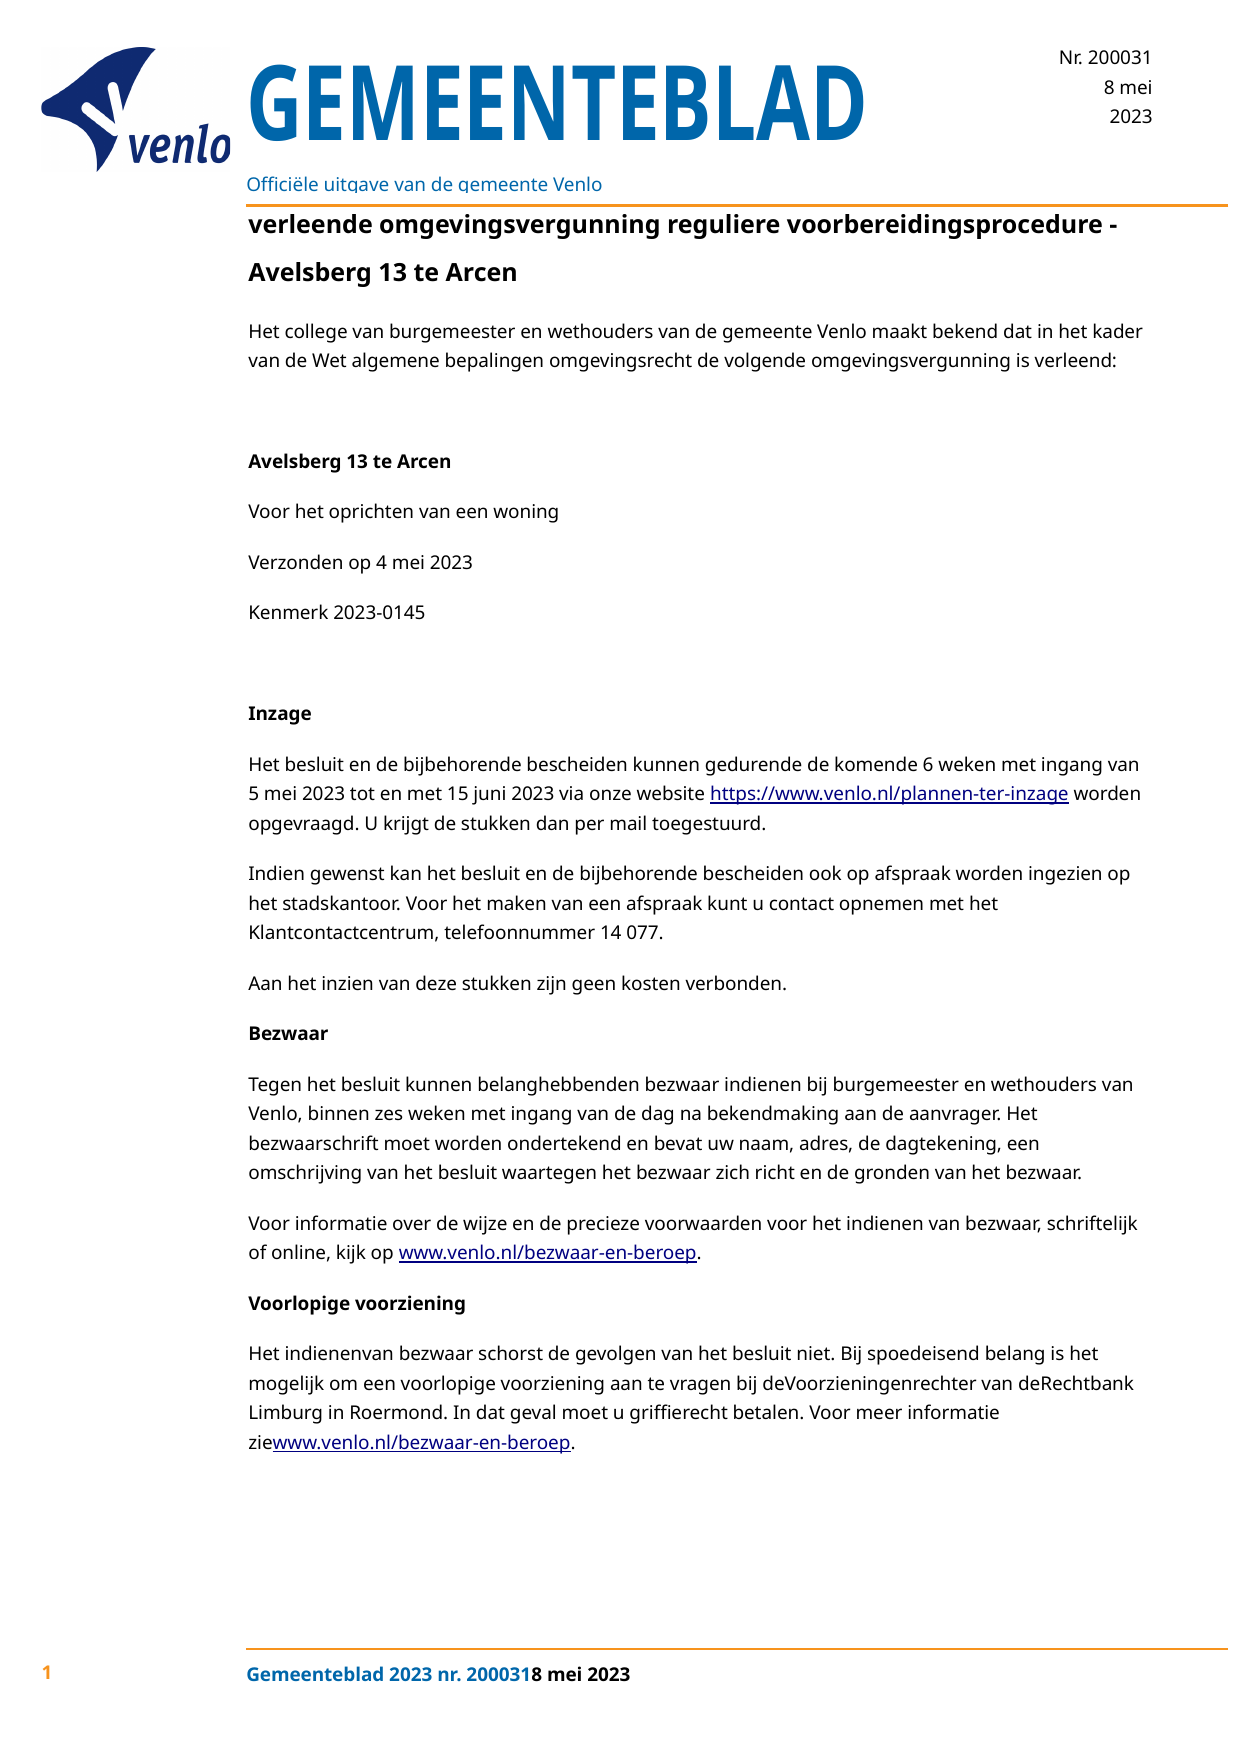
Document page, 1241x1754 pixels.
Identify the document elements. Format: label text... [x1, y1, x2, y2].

text Indien gewenst kan het besluit en de bijbehorende bescheiden ook op afspraak worden ingezien op het stadskantoor. Voor het maken van een afspraak kunt u contact opnemen met het Klantcontactcentrum, telefoonnummer 14 077. [248, 860, 1152, 945]
text Tegen het besluit kunnen belanghebbenden bezwaar indienen bij burgemeester en wethouders van Venlo, binnen zes weken met ingang van de dag na bekendmaking aan de aanvrager. Het bezwaarschrift moet worden ondertekend en bevat uw naam, adres, de dagtekening, een omschrijving van het besluit waartegen het bezwaar zich richt en de gronden van het bezwaar. [248, 1071, 1152, 1185]
text Het college van burgemeester en wethouders van de gemeente Venlo maakt bekend dat in het kader van de Wet algemene bepalingen omgevingsrecht de volgende omgevingsvergunning is verleend: [248, 318, 1152, 373]
text Bezwaar [248, 1020, 1152, 1046]
text Inzage [248, 700, 1152, 726]
text Het indienenvan bezwaar schorst de gevolgen van het besluit niet. Bij spoedeisend belang is het mogelijk om een voorlopige voorziening aan te vragen bij deVoorzieningenrechter van deRechtbank Limburg in Roermond. In dat geval moet u griffierecht betalen. Voor meer informatie ziewww.venlo.nl/bezwaar-en-beroep. [248, 1340, 1152, 1455]
text verleende omgevingsvergunning reguliere voorbereidingsprocedure - Avelsberg 13 te Arcen [248, 207, 1152, 288]
text Voor informatie over de wijze en de precieze voorwaarden voor het indienen van bezwaar, schriftelijk of online, kijk op www.venlo.nl/bezwaar-en-beroep. [248, 1210, 1152, 1265]
text Voorlopige voorziening [248, 1290, 1152, 1316]
text Het besluit en de bijbehorende bescheiden kunnen gedurende de komende 6 weken met ingang van 5 mei 2023 tot en met 15 juni 2023 via onze website https://www.venlo.nl/plannen-ter-inzage worden opgevraagd. U krijgt de stukken dan per mail toegestuurd. [248, 751, 1152, 836]
text Voor het oprichten van een woning [248, 499, 1152, 524]
text Aan het inzien van deze stukken zijn geen kosten verbonden. [248, 970, 1152, 996]
text Kenmerk 2023-0145 [248, 599, 1152, 625]
text Verzonden op 4 mei 2023 [248, 549, 1152, 575]
text Avelsberg 13 te Arcen [248, 448, 1152, 474]
picture [41, 47, 231, 172]
